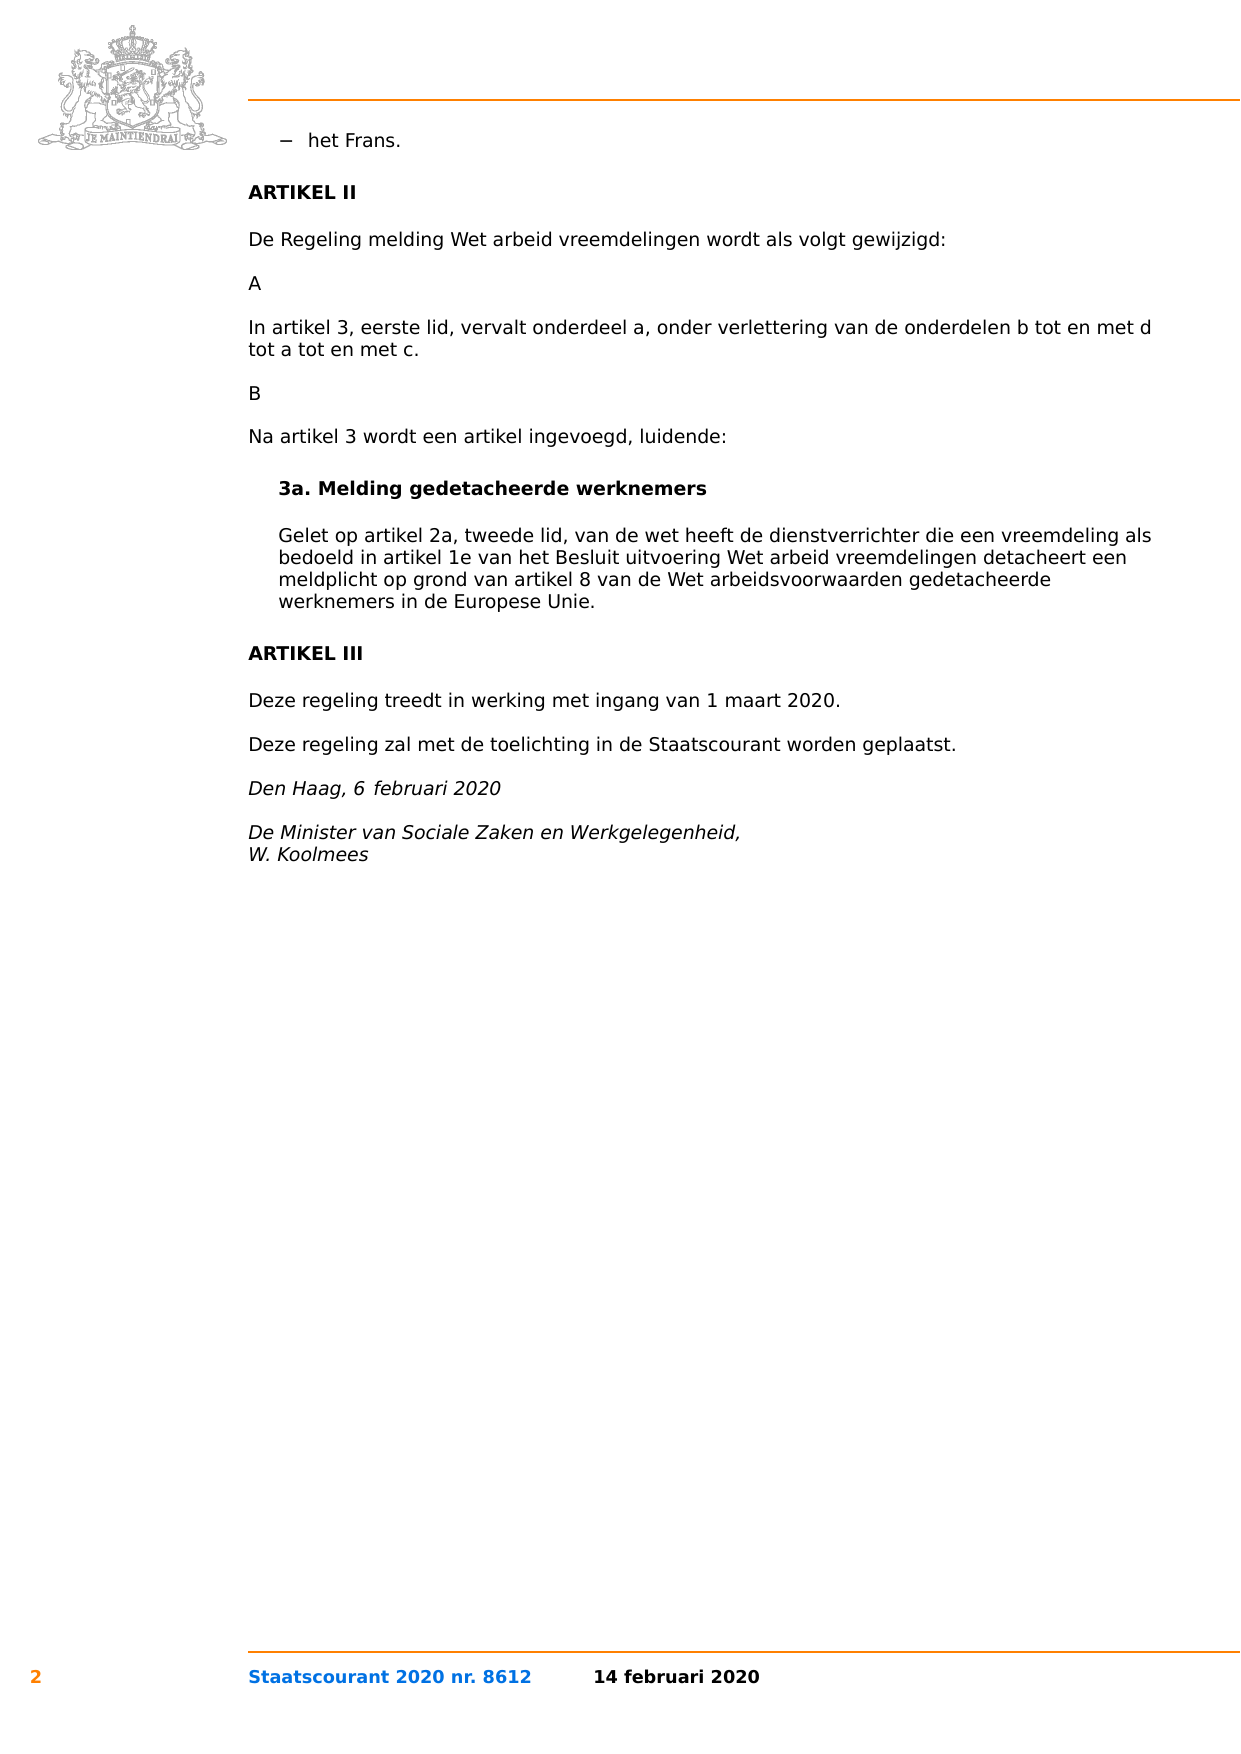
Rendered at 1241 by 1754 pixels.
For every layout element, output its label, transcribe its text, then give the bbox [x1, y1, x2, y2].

text De Regeling melding Wet arbeid vreemdelingen wordt als volgt gewijzigd: [248, 229, 1163, 251]
subtitle 3a. Melding gedetacheerde werknemers [278, 478, 1163, 500]
subtitle ARTIKEL III [248, 643, 1163, 665]
text De Minister van Sociale Zaken en Werkgelegenheid, W. Koolmees [248, 822, 1163, 866]
text Den Haag, 6 februari 2020 [248, 778, 1163, 800]
text Deze regeling treedt in werking met ingang van 1 maart 2020. [248, 690, 1163, 712]
picture [38, 25, 227, 150]
text − het Frans. [278, 130, 1163, 152]
subtitle ARTIKEL II [248, 182, 1163, 204]
text Na artikel 3 wordt een artikel ingevoegd, luidende: [248, 426, 1163, 448]
text In artikel 3, eerste lid, vervalt onderdeel a, onder verlettering van de onderdelen b tot en met d tot a tot en met c. [248, 317, 1163, 361]
text A [248, 273, 1163, 295]
text B [248, 382, 1163, 404]
text Deze regeling zal met de toelichting in de Staatscourant worden geplaatst. [248, 734, 1163, 756]
text Gelet op artikel 2a, tweede lid, van de wet heeft de dienstverrichter die een vreemdeling als bedoeld in artikel 1e van het Besluit uitvoering Wet arbeid vreemdelingen detacheert een meldplicht op grond van artikel 8 van de Wet arbeidsvoorwaarden gedetacheerde werknemers in de Europese Unie. [278, 525, 1163, 613]
